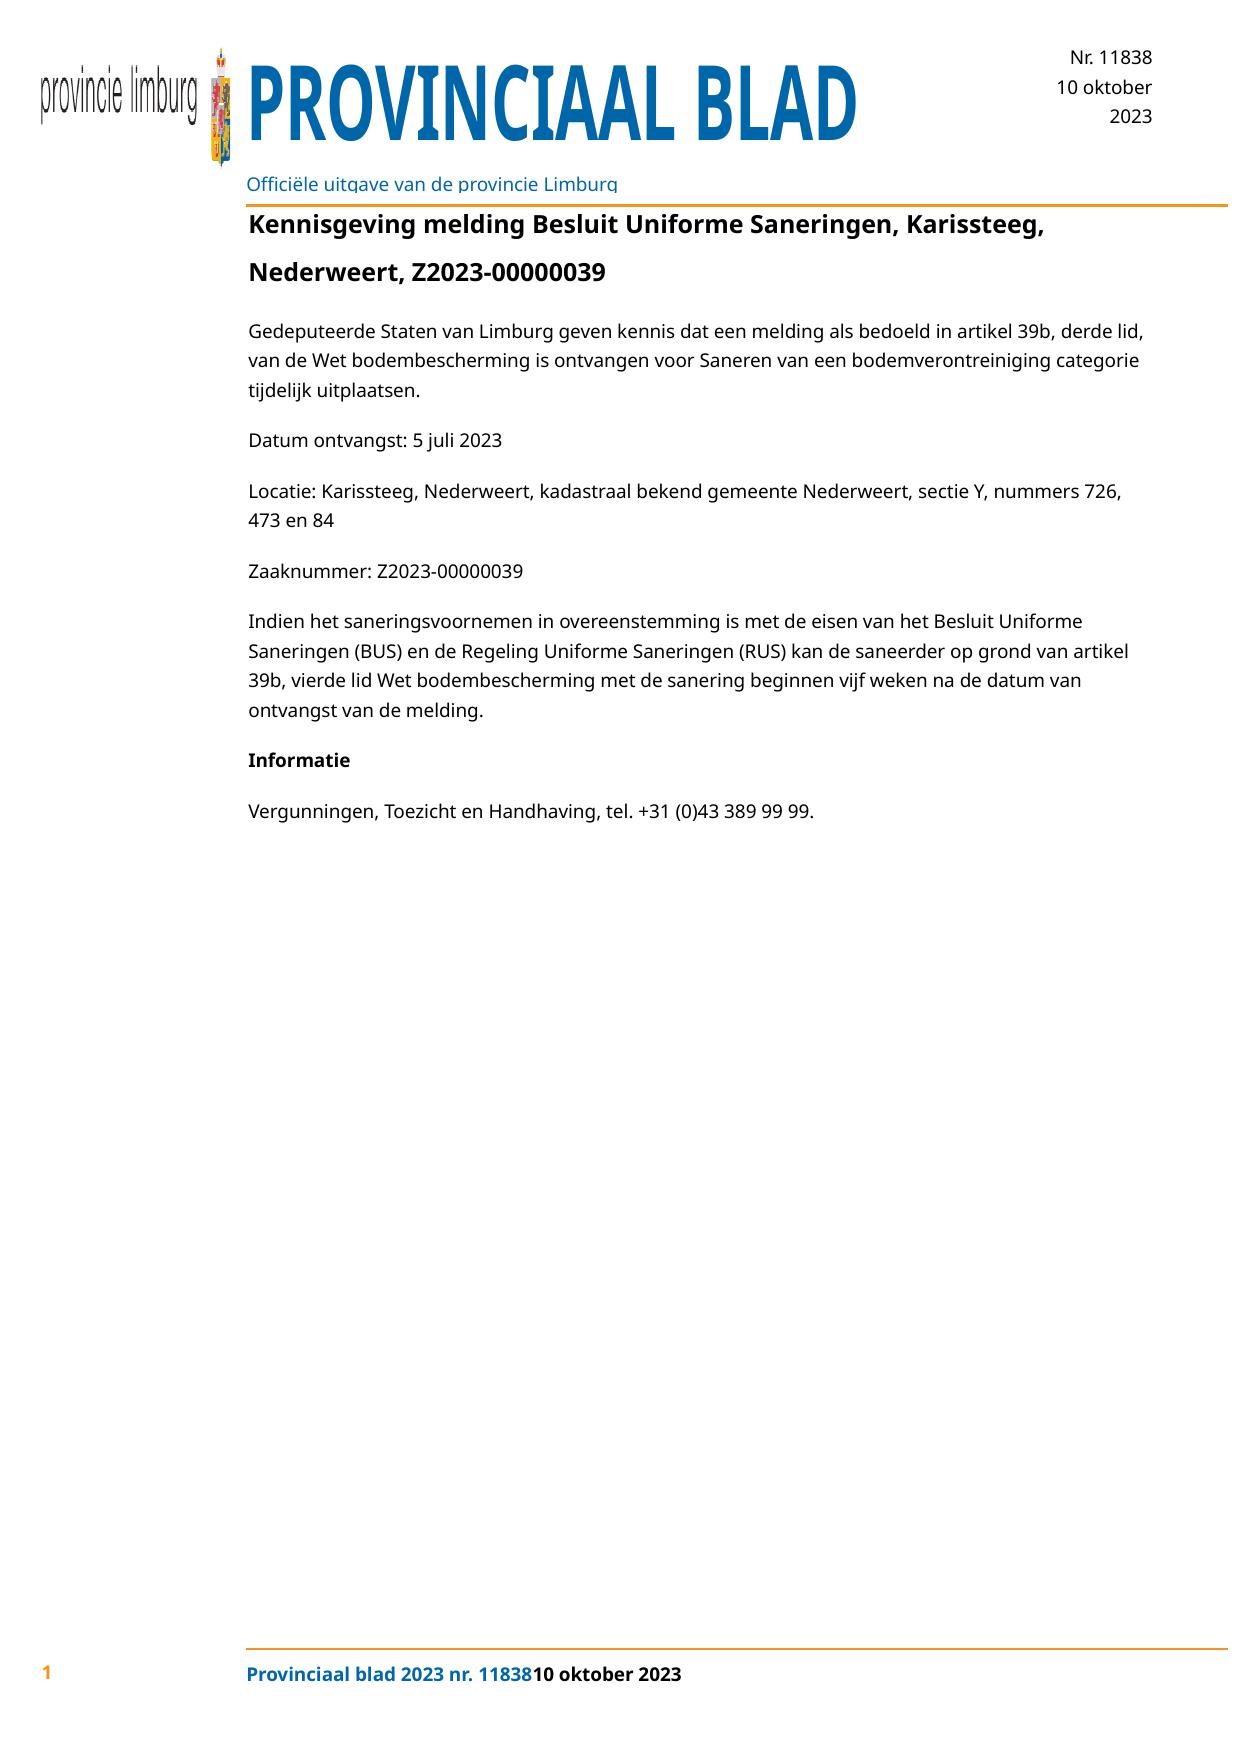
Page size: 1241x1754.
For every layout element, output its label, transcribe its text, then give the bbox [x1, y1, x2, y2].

text Datum ontvangst: 5 juli 2023 [248, 427, 1152, 453]
text Indien het saneringsvoornemen in overeenstemming is met de eisen van het Besluit Uniforme Saneringen (BUS) en de Regeling Uniforme Saneringen (RUS) kan de saneerder op grond van artikel 39b, vierde lid Wet bodembescherming met de sanering beginnen vijf weken na de datum van ontvangst van de melding. [248, 608, 1152, 723]
text Gedeputeerde Staten van Limburg geven kennis dat een melding als bedoeld in artikel 39b, derde lid, van de Wet bodembescherming is ontvangen voor Saneren van een bodemverontreiniging categorie tijdelijk uitplaatsen. [248, 318, 1152, 403]
text Vergunningen, Toezicht en Handhaving, tel. +31 (0)43 389 99 99. [248, 798, 1152, 824]
text Kennisgeving melding Besluit Uniforme Saneringen, Karissteeg, Nederweert, Z2023-00000039 [248, 207, 1152, 288]
picture [41, 47, 231, 172]
text Locatie: Karissteeg, Nederweert, kadastraal bekend gemeente Nederweert, sectie Y, nummers 726, 473 en 84 [248, 478, 1152, 533]
text Informatie [248, 747, 1152, 773]
text Zaaknummer: Z2023-00000039 [248, 558, 1152, 584]
